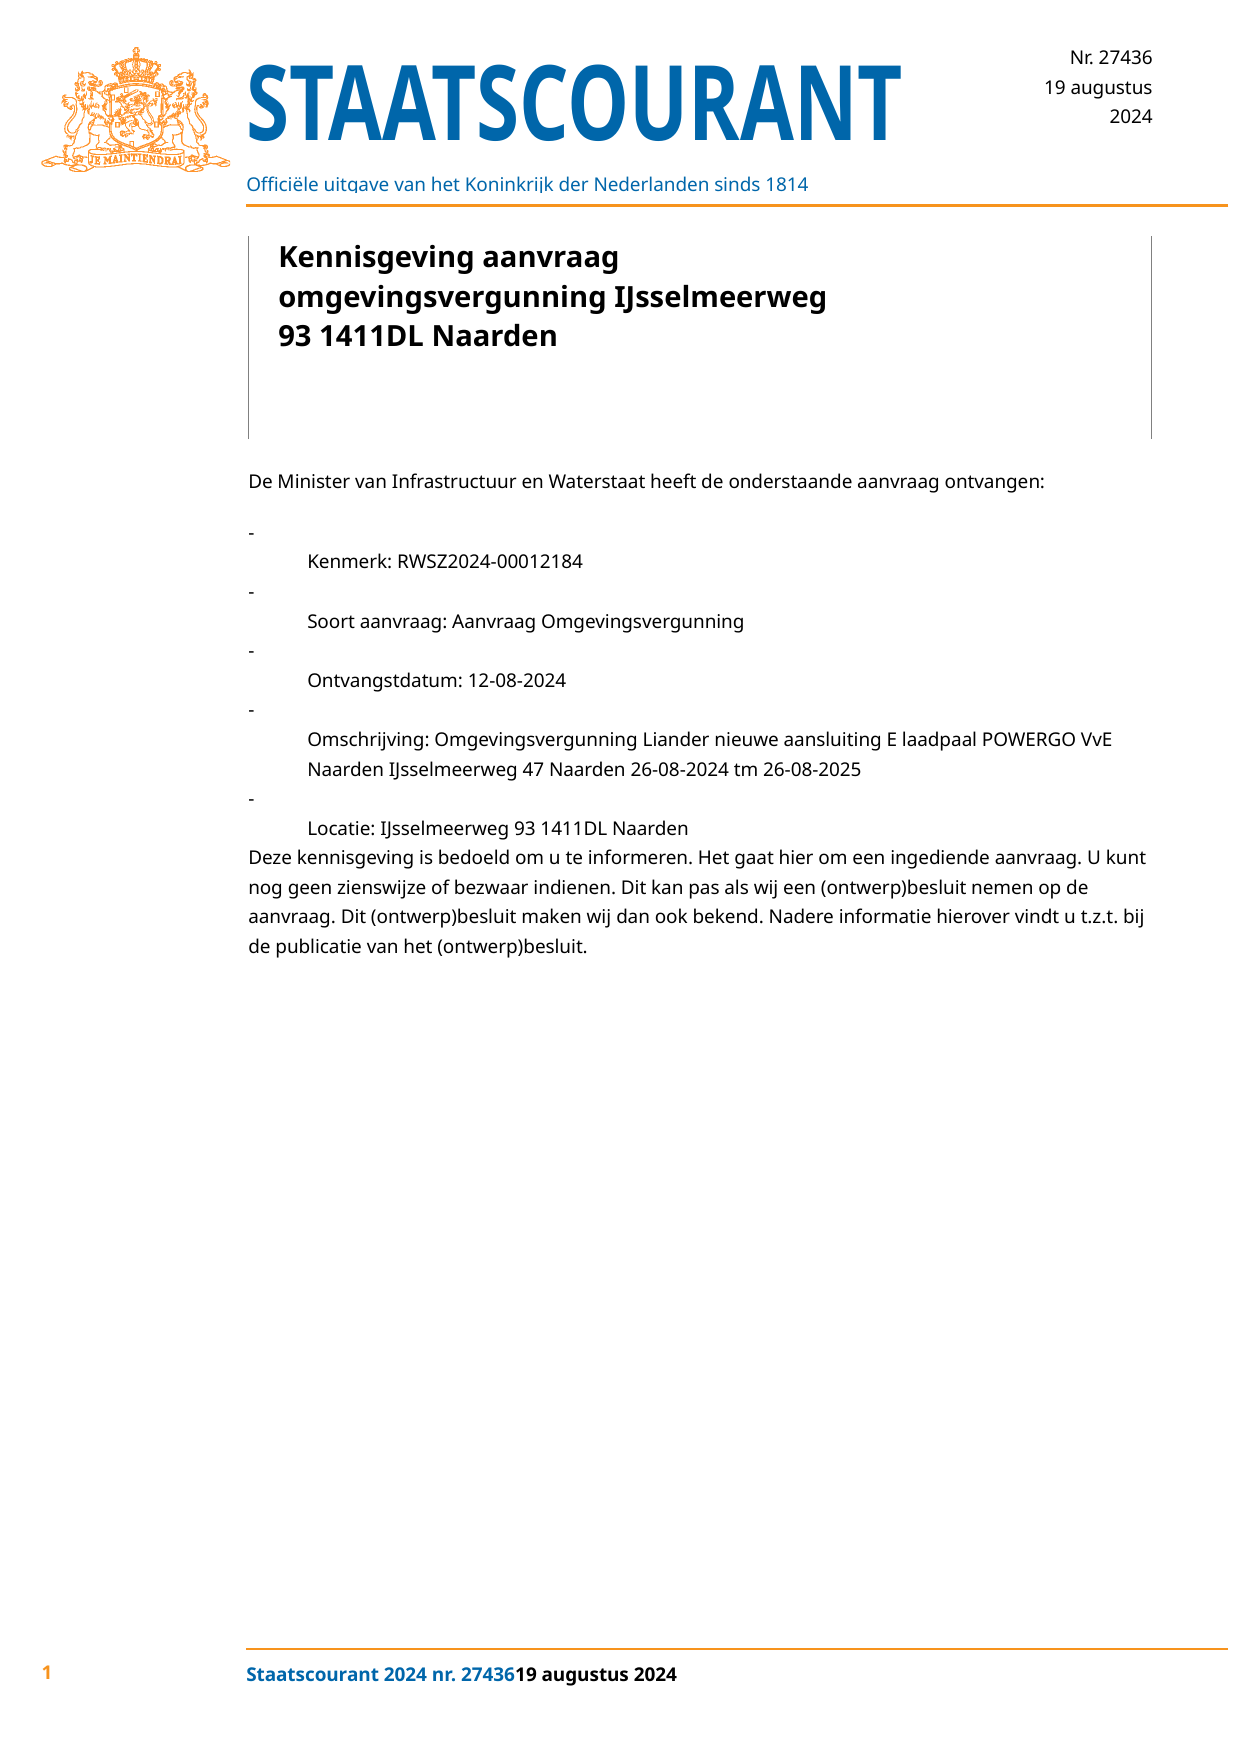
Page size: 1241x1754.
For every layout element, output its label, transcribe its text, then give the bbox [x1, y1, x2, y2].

picture [41, 47, 231, 172]
list Kenmerk: RWSZ2024-00012184 [248, 549, 1152, 574]
text De Minister van Infrastructuur en Waterstaat heeft de onderstaande aanvraag ontvangen: [248, 469, 1152, 494]
table_header [850, 236, 912, 413]
picture [912, 236, 1090, 414]
table_header [850, 414, 1151, 439]
text Deze kennisgeving is bedoeld om u te informeren. Het gaat hier om een ingediende aanvraag. U kunt nog geen zienswijze of bezwaar indienen. Dit kan pas als wij een (ontwerp)besluit nemen op de aanvraag. Dit (ontwerp)besluit maken wij dan ook bekend. Nadere informatie hierover vindt u t.z.t. bij de publicatie van het (ontwerp)besluit. [248, 844, 1152, 959]
list Soort aanvraag: Aanvraag Omgevingsvergunning [248, 608, 1152, 633]
list Ontvangstdatum: 12-08-2024 [248, 667, 1152, 693]
table_header Kennisgeving aanvraag omgevingsvergunning IJsselmeerweg 93 1411DL Naarden [249, 236, 850, 439]
list Locatie: IJsselmeerweg 93 1411DL Naarden [248, 815, 1152, 841]
table_header [1090, 236, 1151, 413]
list Omschrijving: Omgevingsvergunning Liander nieuwe aansluiting E laadpaal POWERGO VvE Naarden IJsselmeerweg 47 Naarden 26-08-2024 tm 26-08-2025 [248, 726, 1152, 781]
